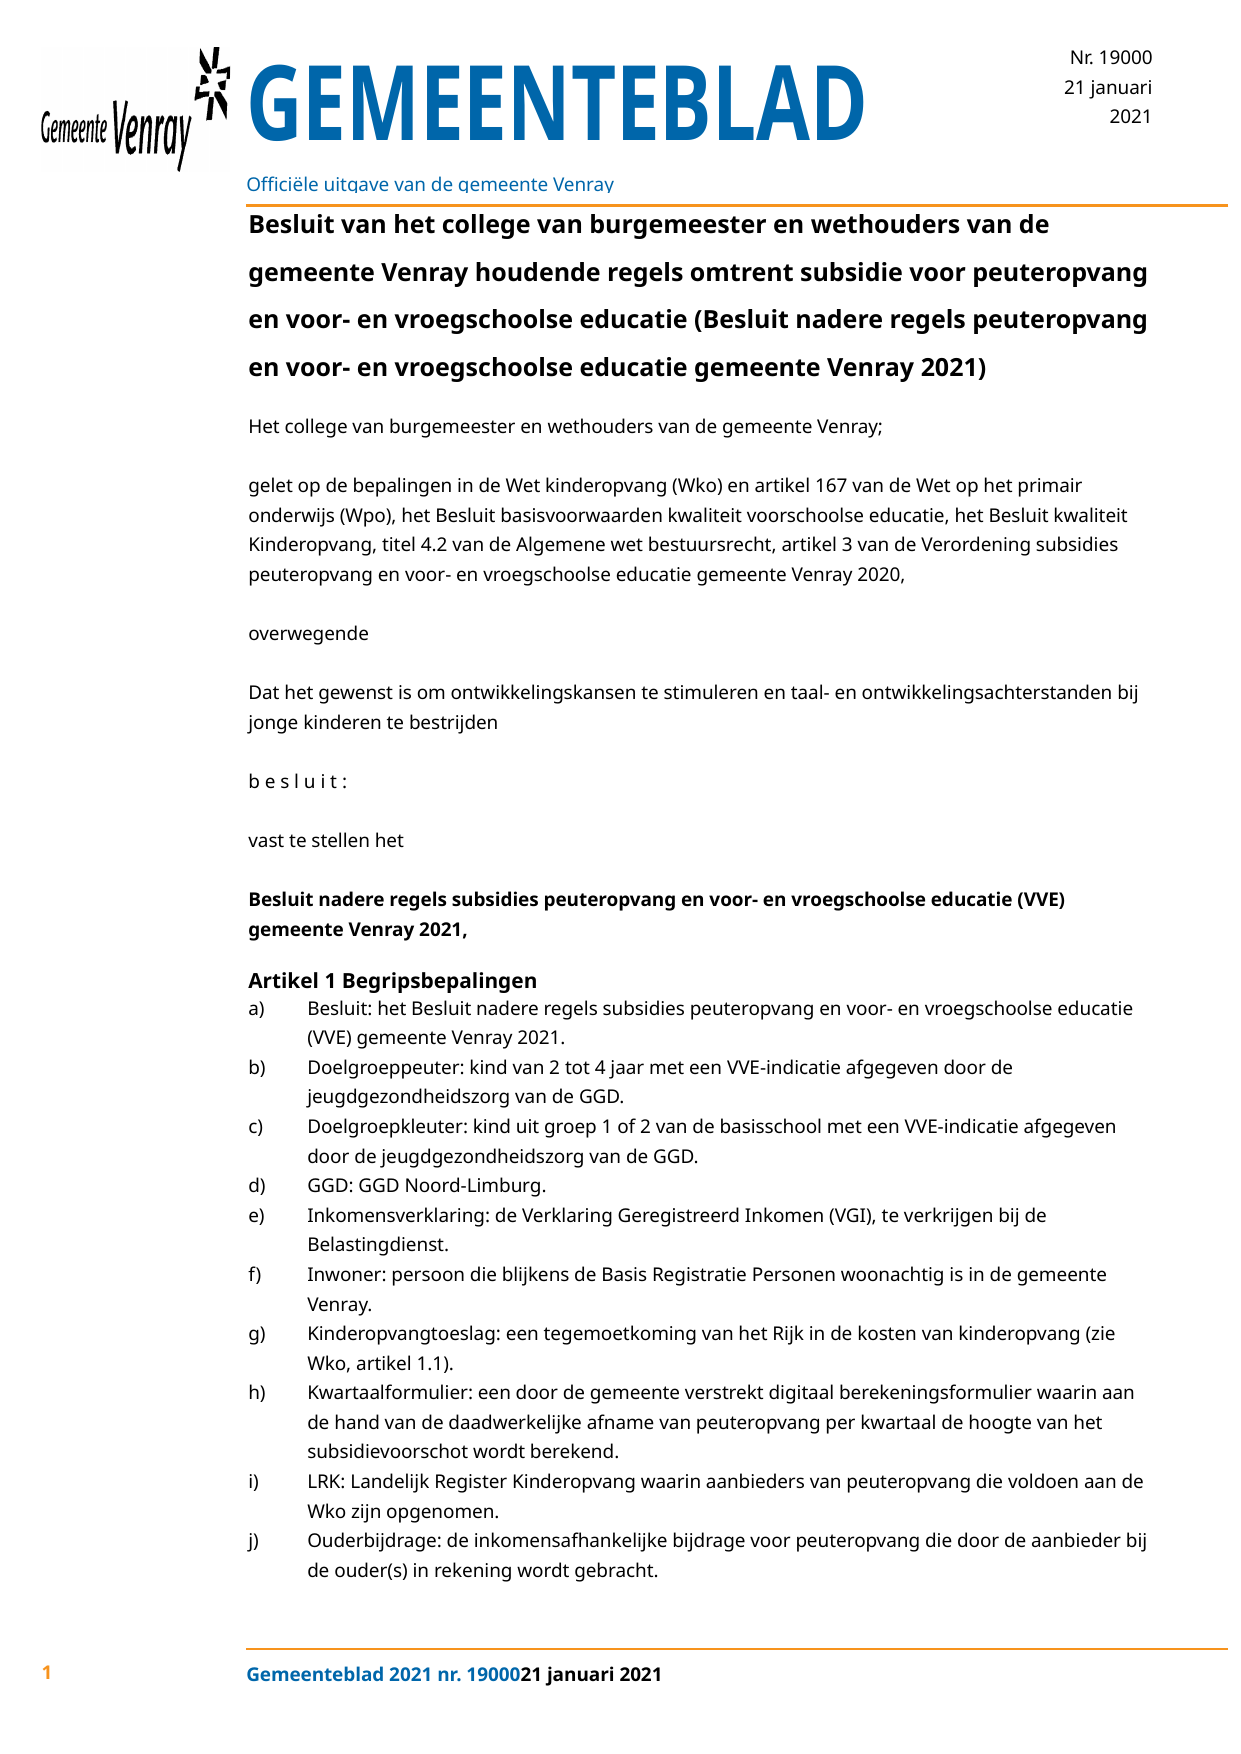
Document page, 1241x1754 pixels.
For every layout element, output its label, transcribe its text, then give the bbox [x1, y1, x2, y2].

text Besluit van het college van burgemeester en wethouders van de gemeente Venray houdende regels omtrent subsidie voor peuteropvang en voor- en vroegschoolse educatie (Besluit nadere regels peuteropvang en voor- en vroegschoolse educatie gemeente Venray 2021) [248, 207, 1152, 384]
list Inwoner: persoon die blijkens de Basis Registratie Personen woonachtig is in de gemeente Venray. [248, 1261, 1152, 1316]
text Het college van burgemeester en wethouders van de gemeente Venray; [248, 413, 1152, 439]
picture [41, 47, 231, 172]
list Doelgroeppeuter: kind van 2 tot 4 jaar met een VVE-indicatie afgegeven door de jeugdgezondheidszorg van de GGD. [248, 1054, 1152, 1109]
list Inkomensverklaring: de Verklaring Geregistreerd Inkomen (VGI), te verkrijgen bij de Belastingdienst. [248, 1202, 1152, 1257]
list Kinderopvangtoeslag: een tegemoetkoming van het Rijk in de kosten van kinderopvang (zie Wko, artikel 1.1). [248, 1320, 1152, 1376]
text gelet op de bepalingen in de Wet kinderopvang (Wko) en artikel 167 van de Wet op het primair onderwijs (Wpo), het Besluit basisvoorwaarden kwaliteit voorschoolse educatie, het Besluit kwaliteit Kinderopvang, titel 4.2 van de Algemene wet bestuursrecht, artikel 3 van de Verordening subsidies peuteropvang en voor- en vroegschoolse educatie gemeente Venray 2020, [248, 472, 1152, 587]
text overwegende [248, 620, 1152, 646]
list Doelgroepkleuter: kind uit groep 1 of 2 van de basisschool met een VVE-indicatie afgegeven door de jeugdgezondheidszorg van de GGD. [248, 1113, 1152, 1168]
text Artikel 1 Begripsbepalingen [248, 966, 1152, 995]
text Besluit nadere regels subsidies peuteropvang en voor- en vroegschoolse educatie (VVE) gemeente Venray 2021, [248, 886, 1152, 942]
text Dat het gewenst is om ontwikkelingskansen te stimuleren en taal- en ontwikkelingsachterstanden bij jonge kinderen te bestrijden [248, 679, 1152, 735]
text b e s l u i t : [248, 768, 1152, 794]
list LRK: Landelijk Register Kinderopvang waarin aanbieders van peuteropvang die voldoen aan de Wko zijn opgenomen. [248, 1468, 1152, 1523]
list Ouderbijdrage: de inkomensafhankelijke bijdrage voor peuteropvang die door de aanbieder bij de ouder(s) in rekening wordt gebracht. [248, 1527, 1152, 1583]
list GGD: GGD Noord-Limburg. [248, 1172, 1152, 1198]
text vast te stellen het [248, 827, 1152, 853]
list Kwartaalformulier: een door de gemeente verstrekt digitaal berekeningsformulier waarin aan de hand van de daadwerkelijke afname van peuteropvang per kwartaal de hoogte van het subsidievoorschot wordt berekend. [248, 1379, 1152, 1464]
list Besluit: het Besluit nadere regels subsidies peuteropvang en voor- en vroegschoolse educatie (VVE) gemeente Venray 2021. [248, 995, 1152, 1050]
